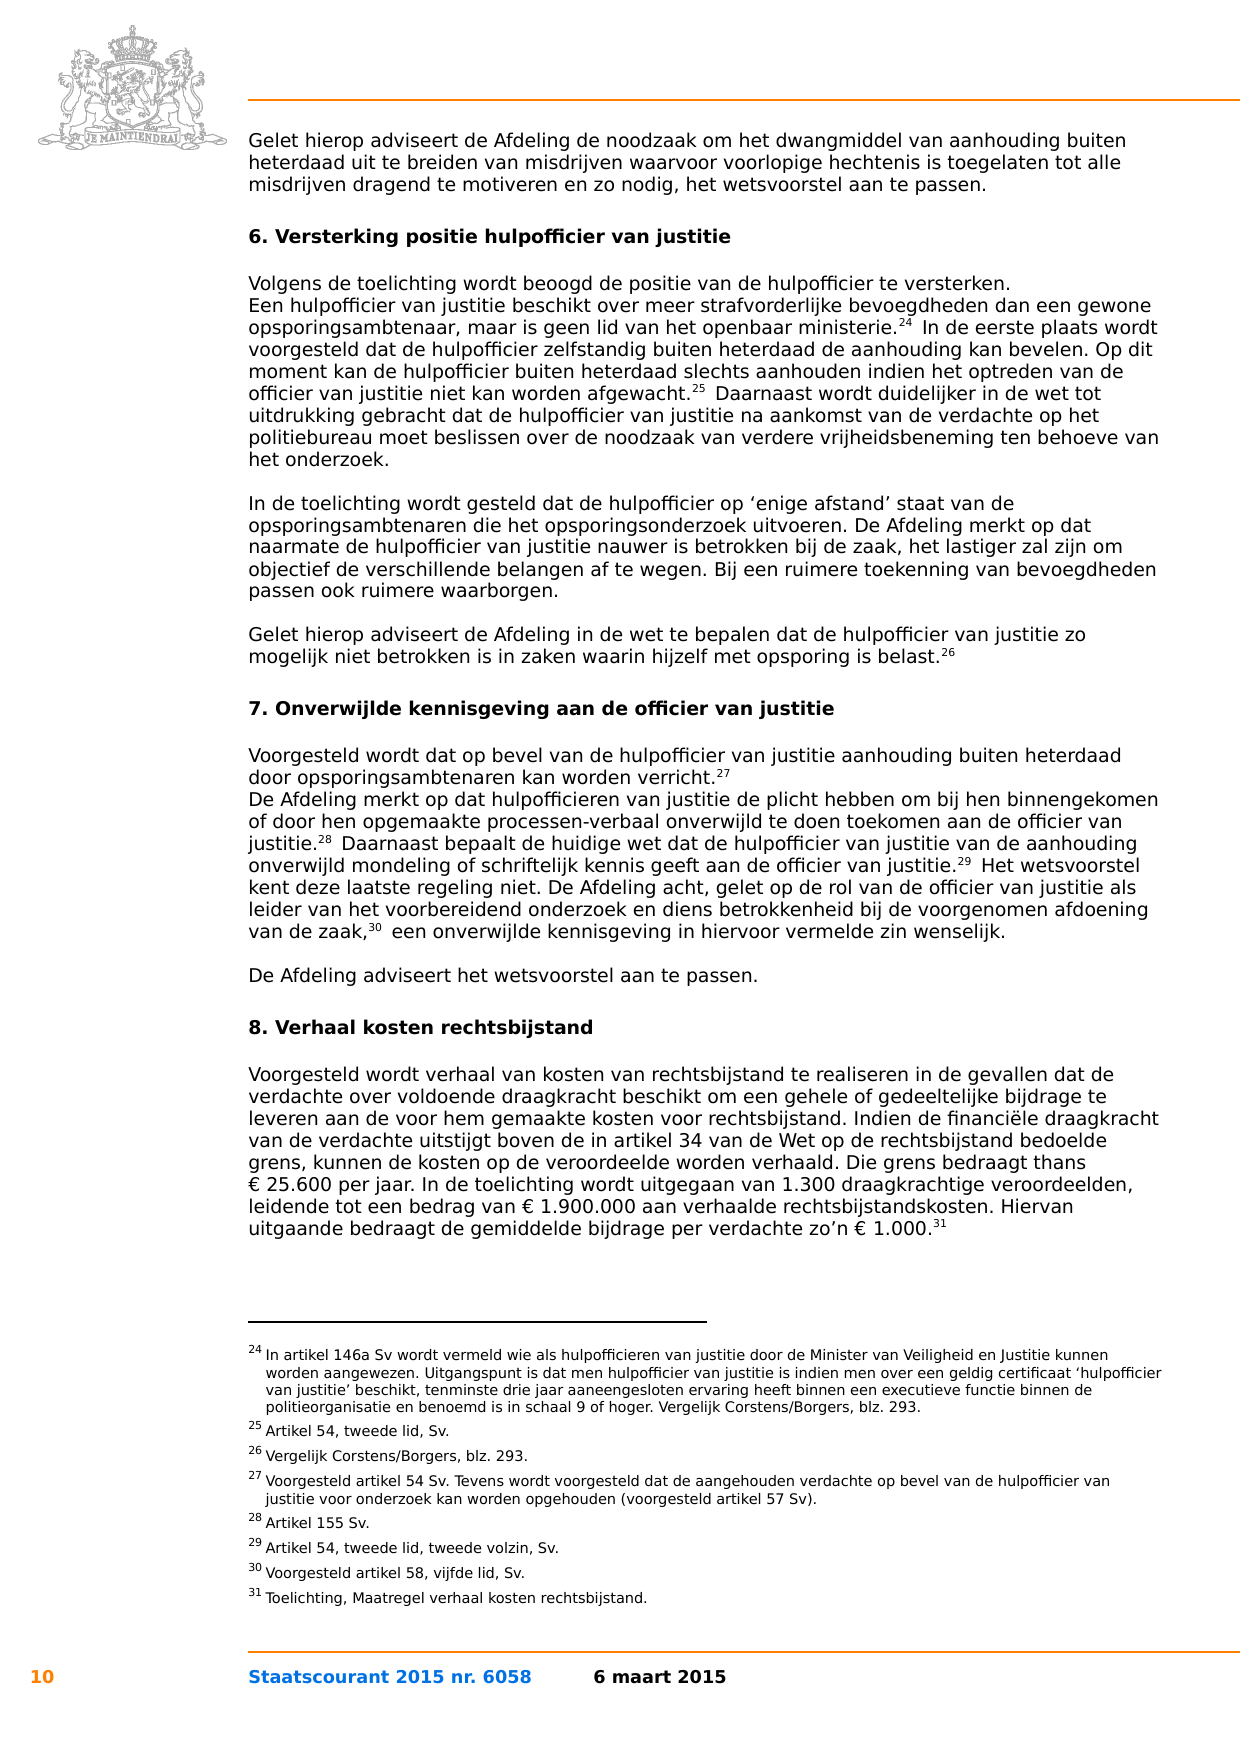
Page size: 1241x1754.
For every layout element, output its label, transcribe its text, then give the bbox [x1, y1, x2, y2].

picture [38, 25, 227, 150]
text In de toelichting wordt gesteld dat de hulpofficier op ‘enige afstand’ staat van de opsporingsambtenaren die het opsporingsonderzoek uitvoeren. De Afdeling merkt op dat naarmate de hulpofficier van justitie nauwer is betrokken bij de zaak, het lastiger zal zijn om objectief de verschillende belangen af te wegen. Bij een ruimere toekenning van bevoegdheden passen ook ruimere waarborgen. [248, 492, 1163, 602]
text De Afdeling merkt op dat hulpofficieren van justitie de plicht hebben om bij hen binnengekomen of door hen opgemaakte processen-verbaal onverwijld te doen toekomen aan de officier van justitie. Daarnaast bepaalt de huidige wet dat de hulpofficier van justitie van de aanhouding onverwijld mondeling of schriftelijk kennis geeft aan de officier van justitie. Het wetsvoorstel kent deze laatste regeling niet. De Afdeling acht, gelet op de rol van de officier van justitie als leider van het voorbereidend onderzoek en diens betrokkenheid bij de voorgenomen afdoening van de zaak, een onverwijlde kennisgeving in hiervoor vermelde zin wenselijk. [248, 789, 1163, 943]
subtitle 6. Versterking positie hulpofficier van justitie [248, 226, 1163, 248]
text Volgens de toelichting wordt beoogd de positie van de hulpofficier te versterken. [248, 273, 1163, 295]
text Gelet hierop adviseert de Afdeling in de wet te bepalen dat de hulpofficier van justitie zo mogelijk niet betrokken is in zaken waarin hijzelf met opsporing is belast. [248, 624, 1163, 668]
text De Afdeling adviseert het wetsvoorstel aan te passen. [248, 965, 1163, 987]
text Artikel 54, tweede lid, tweede volzin, Sv. [248, 1536, 1163, 1558]
subtitle 8. Verhaal kosten rechtsbijstand [248, 1017, 1163, 1039]
text Een hulpofficier van justitie beschikt over meer strafvorderlijke bevoegdheden dan een gewone opsporingsambtenaar, maar is geen lid van het openbaar ministerie. In de eerste plaats wordt voorgesteld dat de hulpofficier zelfstandig buiten heterdaad de aanhouding kan bevelen. Op dit moment kan de hulpofficier buiten heterdaad slechts aanhouden indien het optreden van de officier van justitie niet kan worden afgewacht. Daarnaast wordt duidelijker in de wet tot uitdrukking gebracht dat de hulpofficier van justitie na aankomst van de verdachte op het politiebureau moet beslissen over de noodzaak van verdere vrijheidsbeneming ten behoeve van het onderzoek. [248, 295, 1163, 471]
text Gelet hierop adviseert de Afdeling de noodzaak om het dwangmiddel van aanhouding buiten heterdaad uit te breiden van misdrijven waarvoor voorlopige hechtenis is toegelaten tot alle misdrijven dragend te motiveren en zo nodig, het wetsvoorstel aan te passen. [248, 130, 1163, 196]
text Artikel 54, tweede lid, Sv. [248, 1419, 1163, 1441]
text Voorgesteld wordt verhaal van kosten van rechtsbijstand te realiseren in de gevallen dat de verdachte over voldoende draagkracht beschikt om een gehele of gedeeltelijke bijdrage te leveren aan de voor hem gemaakte kosten voor rechtsbijstand. Indien de financiële draagkracht van de verdachte uitstijgt boven de in artikel 34 van de Wet op de rechtsbijstand bedoelde grens, kunnen de kosten op de veroordeelde worden verhaald. Die grens bedraagt thans € 25.600 per jaar. In de toelichting wordt uitgegaan van 1.300 draagkrachtige veroordeelden, leidende tot een bedrag van € 1.900.000 aan verhaalde rechtsbijstandskosten. Hiervan uitgaande bedraagt de gemiddelde bijdrage per verdachte zo’n € 1.000. [248, 1064, 1163, 1240]
text Artikel 155 Sv. [248, 1511, 1163, 1533]
subtitle 7. Onverwijlde kennisgeving aan de officier van justitie [248, 698, 1163, 720]
text Toelichting, Maatregel verhaal kosten rechtsbijstand. [248, 1586, 1163, 1608]
text Voorgesteld wordt dat op bevel van de hulpofficier van justitie aanhouding buiten heterdaad door opsporingsambtenaren kan worden verricht. [248, 745, 1163, 789]
text In artikel 146a Sv wordt vermeld wie als hulpofficieren van justitie door de Minister van Veiligheid en Justitie kunnen worden aangewezen. Uitgangspunt is dat men hulpofficier van justitie is indien men over een geldig certificaat ‘hulpofficier van justitie’ beschikt, tenminste drie jaar aaneengesloten ervaring heeft binnen een executieve functie binnen de politieorganisatie en benoemd is in schaal 9 of hoger. Vergelijk Corstens/Borgers, blz. 293. [248, 1343, 1163, 1416]
text Vergelijk Corstens/Borgers, blz. 293. [248, 1444, 1163, 1466]
text Voorgesteld artikel 58, vijfde lid, Sv. [248, 1561, 1163, 1583]
text Voorgesteld artikel 54 Sv. Tevens wordt voorgesteld dat de aangehouden verdachte op bevel van de hulpofficier van justitie voor onderzoek kan worden opgehouden (voorgesteld artikel 57 Sv). [248, 1469, 1163, 1508]
